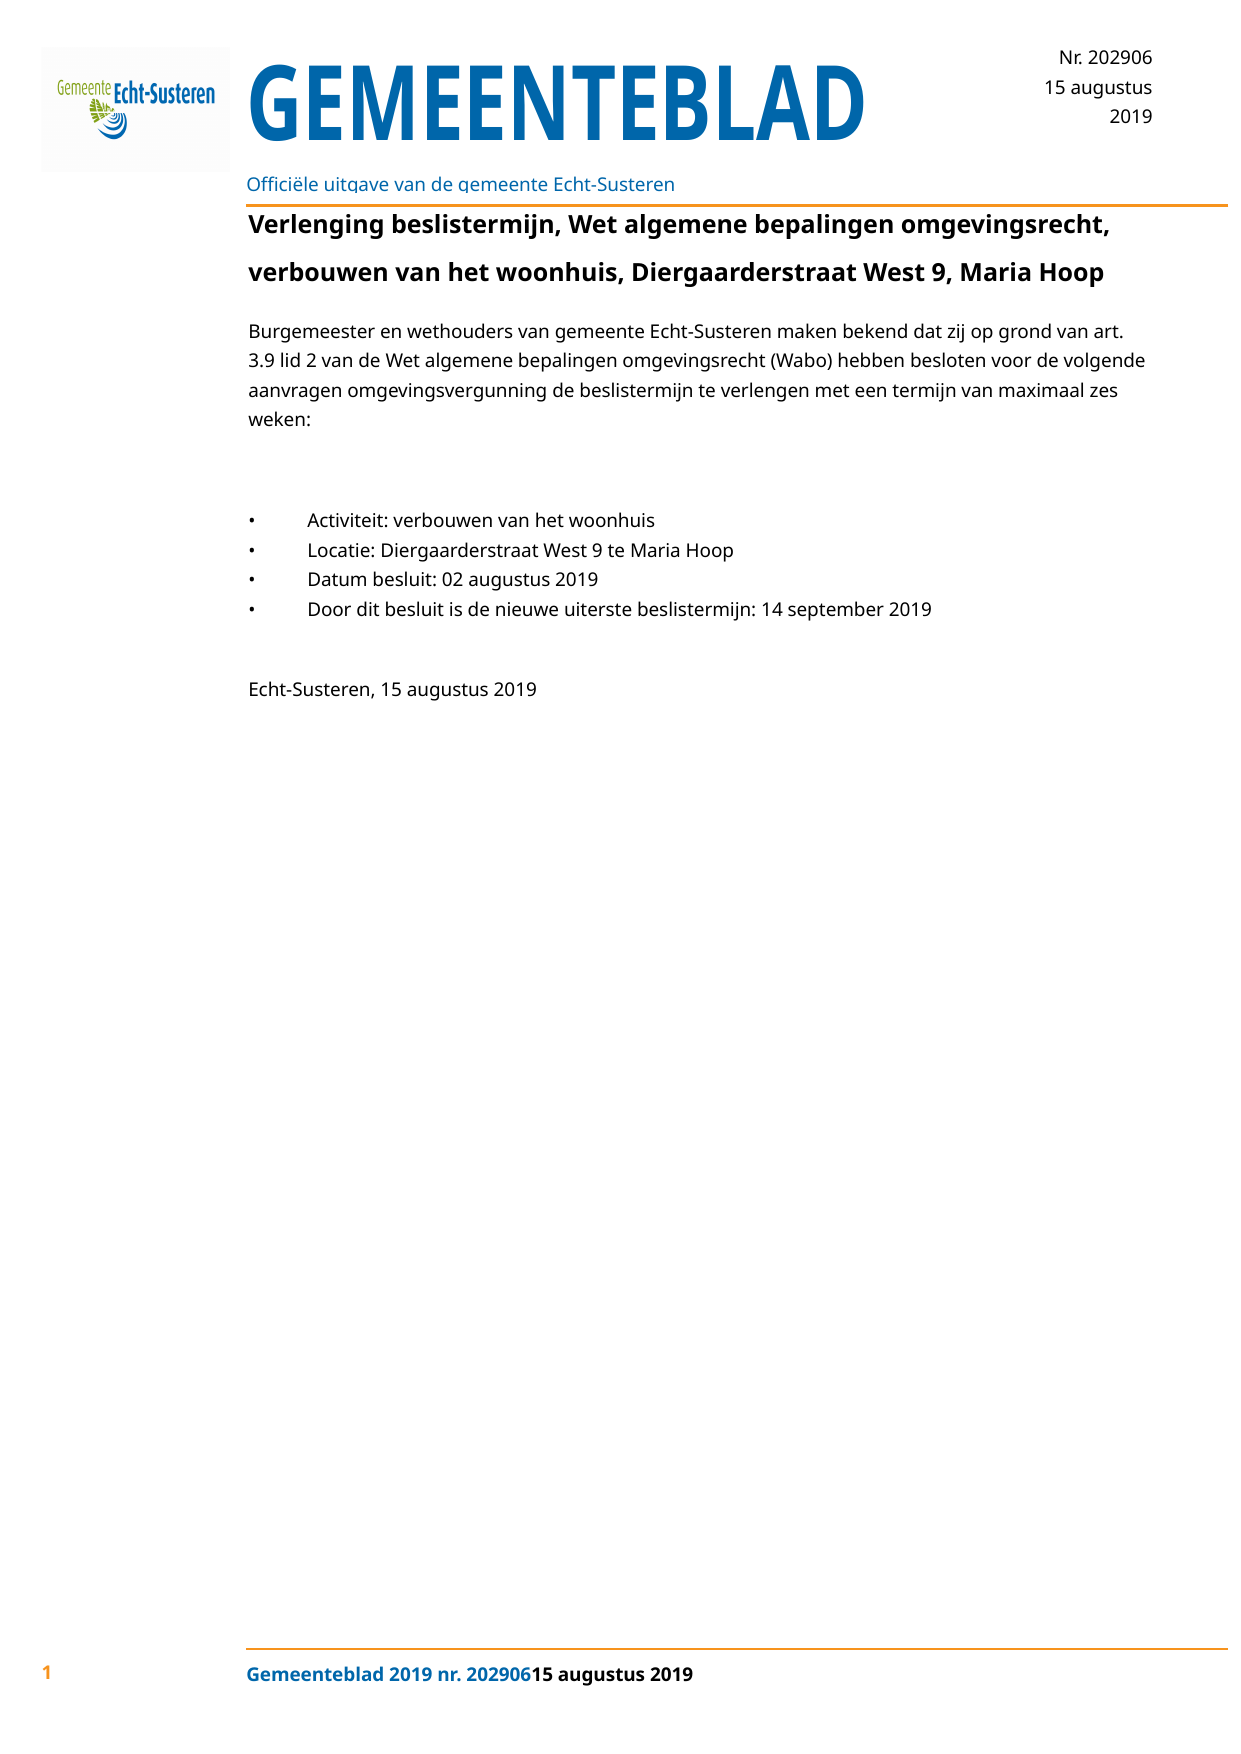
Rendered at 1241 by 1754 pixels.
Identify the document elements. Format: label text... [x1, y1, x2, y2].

text Burgemeester en wethouders van gemeente Echt-Susteren maken bekend dat zij op grond van art. 3.9 lid 2 van de Wet algemene bepalingen omgevingsrecht (Wabo) hebben besloten voor de volgende aanvragen omgevingsvergunning de beslistermijn te verlengen met een termijn van maximaal zes weken: [248, 318, 1152, 432]
text Echt-Susteren, 15 augustus 2019 [248, 676, 1152, 702]
list Datum besluit: 02 augustus 2019 [248, 567, 1152, 592]
list Door dit besluit is de nieuwe uiterste beslistermijn: 14 september 2019 [248, 596, 1152, 622]
list Activiteit: verbouwen van het woonhuis [248, 507, 1152, 533]
text Verlenging beslistermijn, Wet algemene bepalingen omgevingsrecht, verbouwen van het woonhuis, Diergaarderstraat West 9, Maria Hoop [248, 207, 1152, 288]
picture [41, 47, 231, 172]
list Locatie: Diergaarderstraat West 9 te Maria Hoop [248, 537, 1152, 563]
